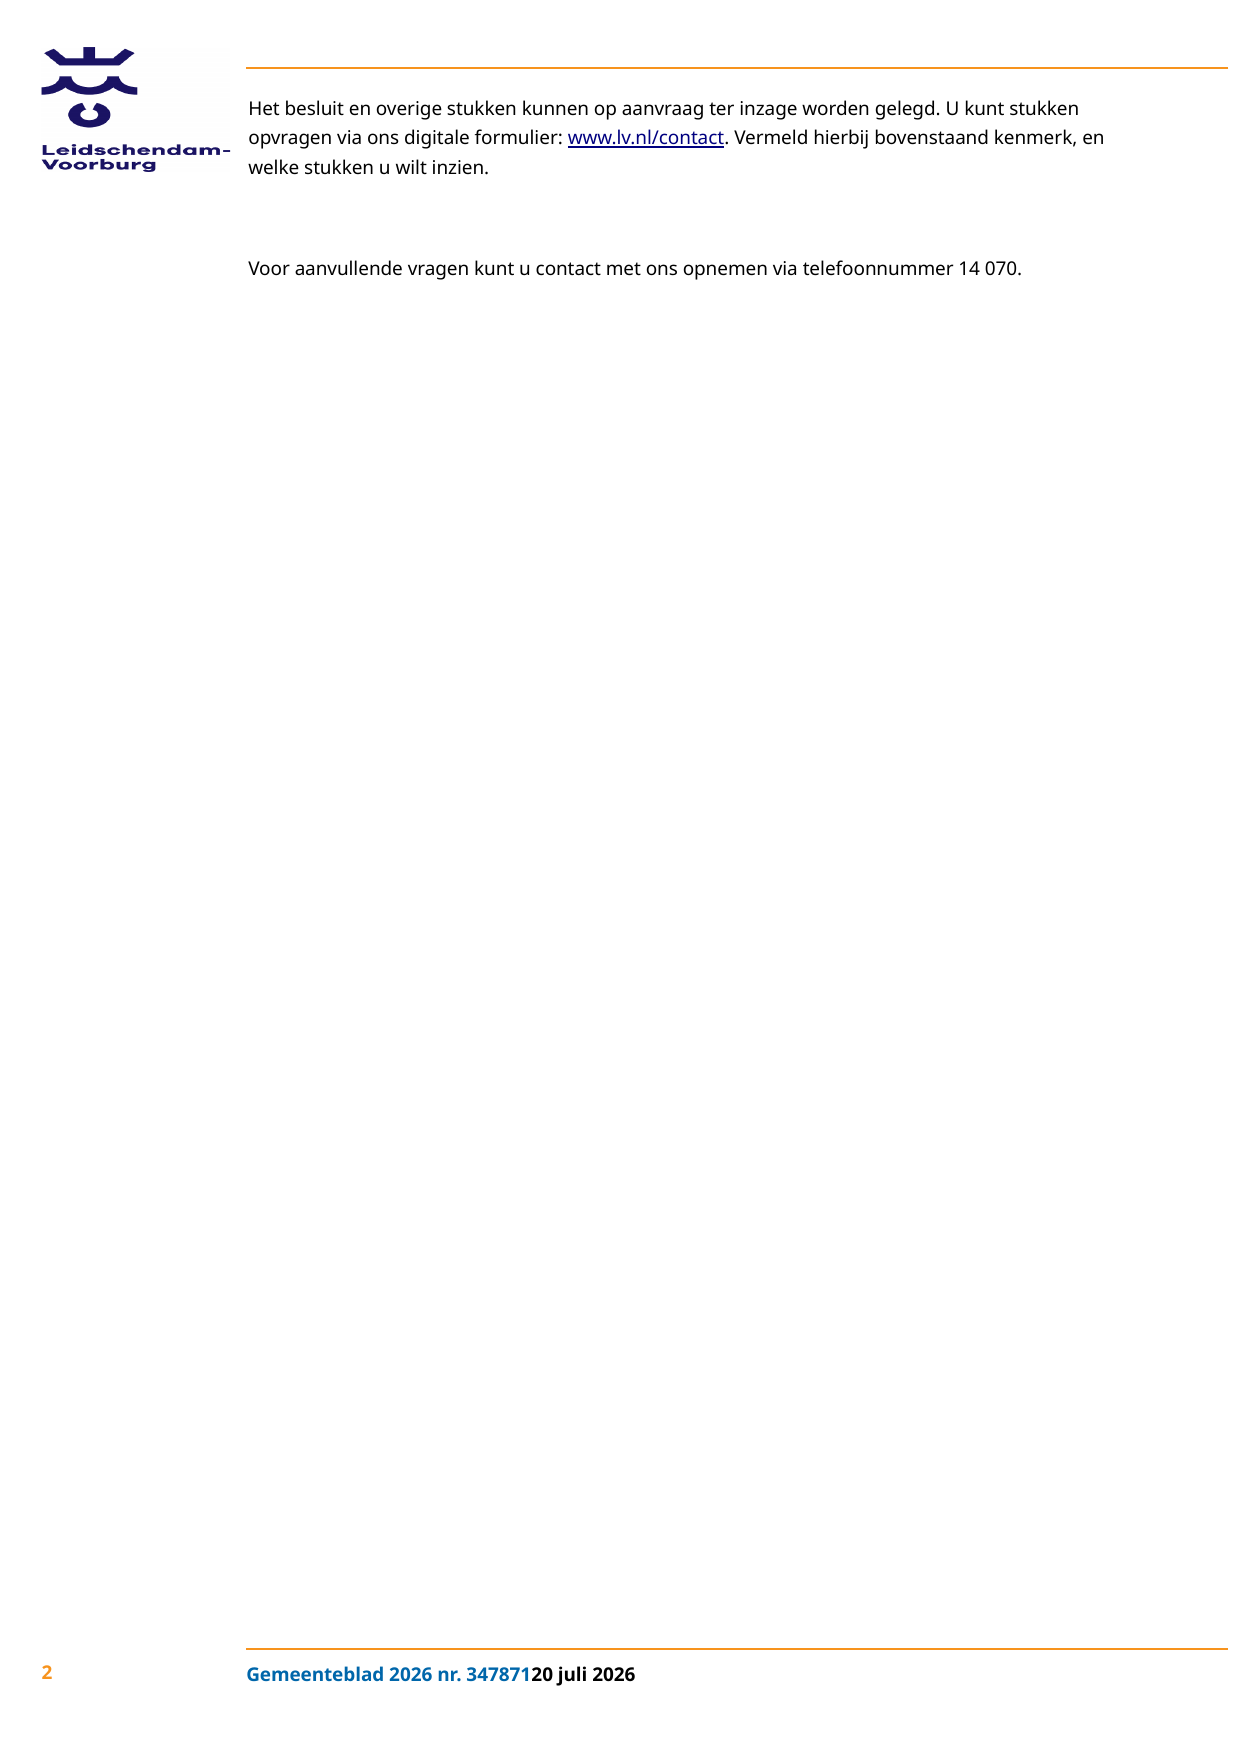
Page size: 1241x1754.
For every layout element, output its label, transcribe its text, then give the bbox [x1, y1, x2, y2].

text Voor aanvullende vragen kunt u contact met ons opnemen via telefoonnummer 14 070. [248, 255, 1152, 281]
picture [41, 47, 231, 172]
text Het besluit en overige stukken kunnen op aanvraag ter inzage worden gelegd. U kunt stukken opvragen via ons digitale formulier: www.lv.nl/contact. Vermeld hierbij bovenstaand kenmerk, en welke stukken u wilt inzien. [248, 95, 1152, 180]
